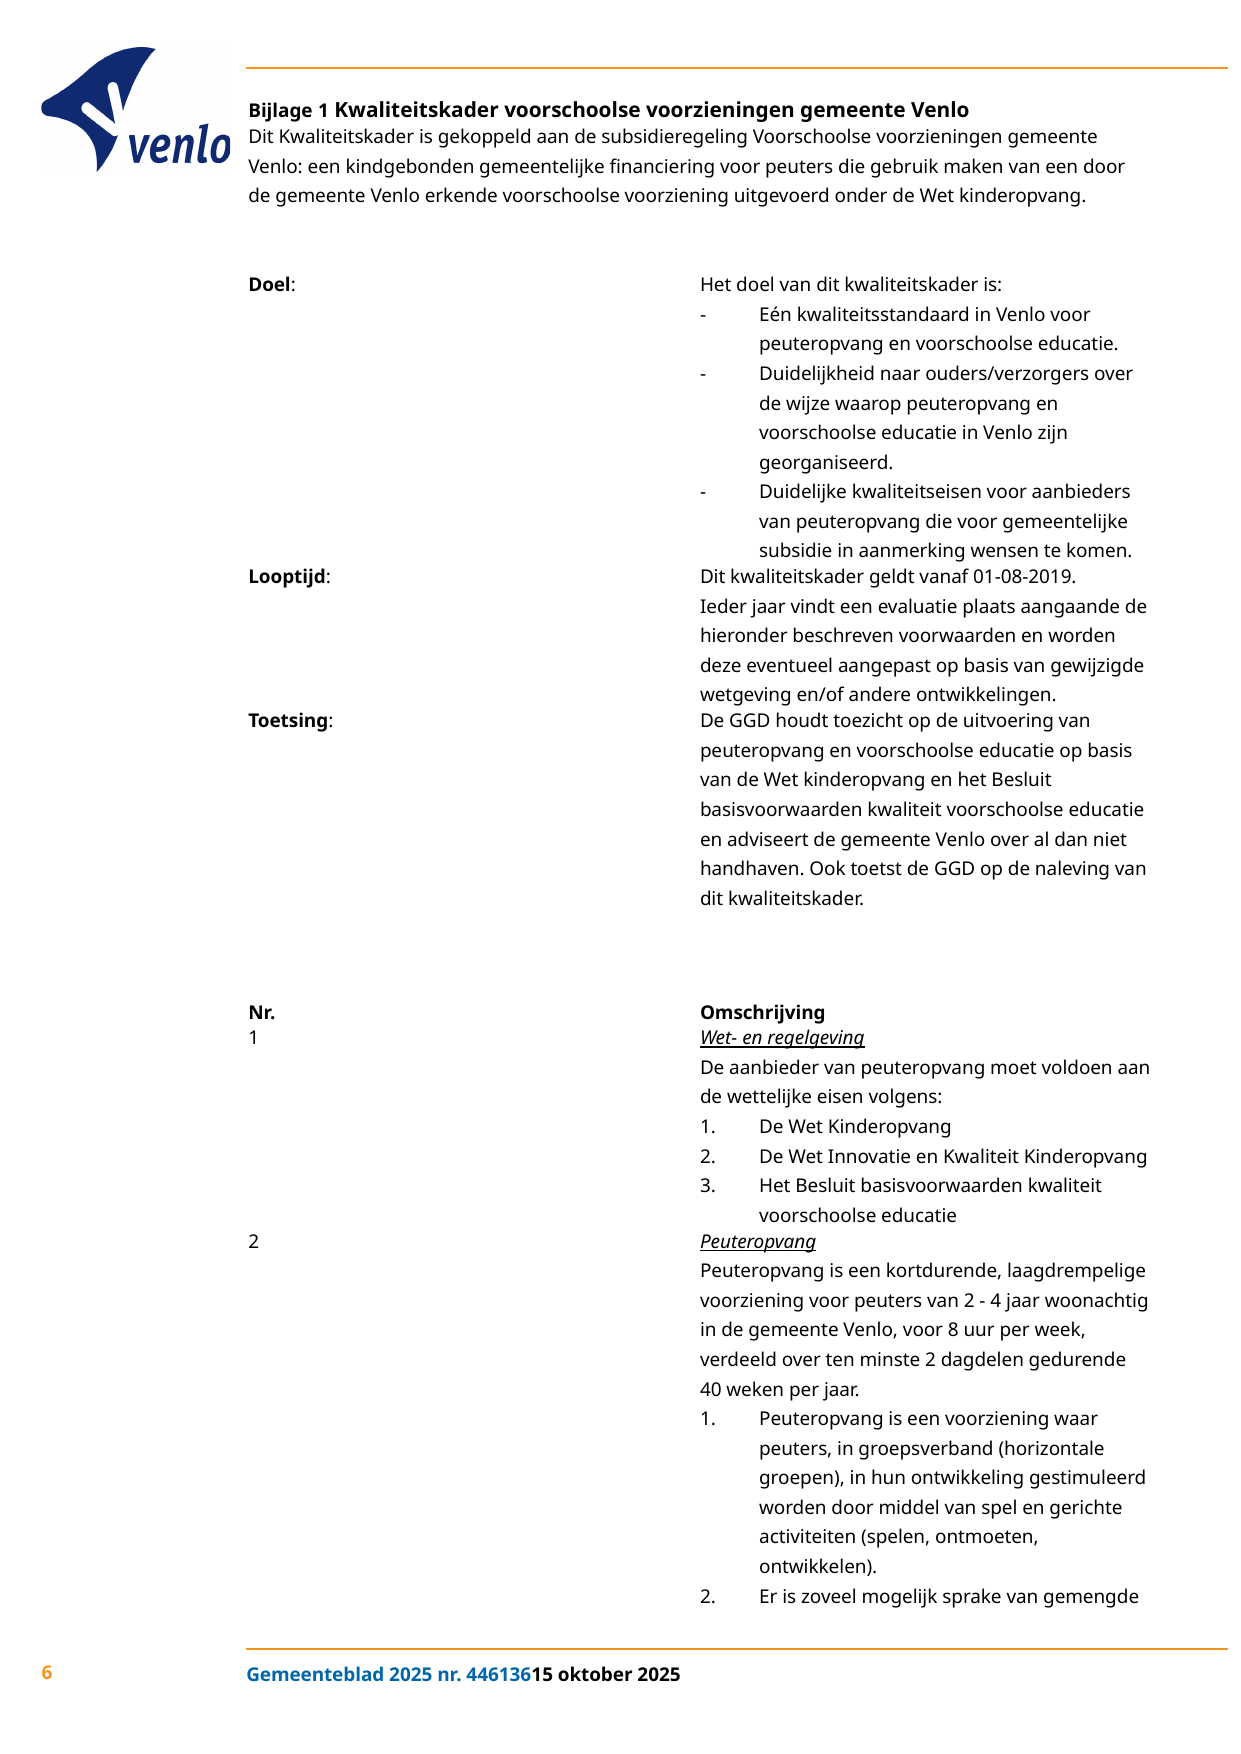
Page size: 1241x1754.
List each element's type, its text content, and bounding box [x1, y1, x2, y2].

table_cell Peuteropvang Peuteropvang is een kortdurende, laagdrempelige voorziening voor peuters van 2 - 4 jaar woonachtig in de gemeente Venlo, voor 8 uur per week, verdeeld over ten minste 2 dagdelen gedurende 40 weken per jaar. Peuteropvang is een voorziening waar peuters, in groepsverband (horizontale groepen), in hun ontwikkeling gestimuleerd worden door middel van spel en gerichte activiteiten (spelen, ontmoeten, ontwikkelen). Er is zoveel mogelijk sprake van gemengde [700, 1228, 1152, 1608]
table_cell Wet- en regelgeving De aanbieder van peuteropvang moet voldoen aan de wettelijke eisen volgens: De Wet Kinderopvang De Wet Innovatie en Kwaliteit Kinderopvang Het Besluit basisvoorwaarden kwaliteit voorschoolse educatie [700, 1025, 1152, 1228]
table_cell 2 [248, 1228, 700, 1608]
table_header [248, 973, 1152, 999]
text Bijlage 1 Kwaliteitskader voorschoolse voorzieningen gemeente Venlo [248, 95, 1152, 123]
table_cell Toetsing: [248, 708, 700, 911]
table_cell Dit kwaliteitskader geldt vanaf 01-08-2019. Ieder jaar vindt een evaluatie plaats aangaande de hieronder beschreven voorwaarden en worden deze eventueel aangepast op basis van gewijzigde wetgeving en/of andere ontwikkelingen. [700, 563, 1152, 707]
table_cell 1 [248, 1025, 700, 1228]
table_header Het doel van dit kwaliteitskader is: Eén kwaliteitsstandaard in Venlo voor peuteropvang en voorschoolse educatie. Duidelijkheid naar ouders/verzorgers over de wijze waarop peuteropvang en voorschoolse educatie in Venlo zijn georganiseerd. Duidelijke kwaliteitseisen voor aanbieders van peuteropvang die voor gemeentelijke subsidie in aanmerking wensen te komen. [700, 271, 1152, 563]
table_cell Nr. [248, 999, 700, 1024]
table_cell Looptijd: [248, 563, 700, 707]
table_cell Omschrijving [700, 999, 1152, 1024]
picture [41, 47, 231, 172]
text Dit Kwaliteitskader is gekoppeld aan de subsidieregeling Voorschoolse voorzieningen gemeente Venlo: een kindgebonden gemeentelijke financiering voor peuters die gebruik maken van een door de gemeente Venlo erkende voorschoolse voorziening uitgevoerd onder de Wet kinderopvang. [248, 123, 1152, 208]
table_header Doel: [248, 271, 700, 563]
table_cell De GGD houdt toezicht op de uitvoering van peuteropvang en voorschoolse educatie op basis van de Wet kinderopvang en het Besluit basisvoorwaarden kwaliteit voorschoolse educatie en adviseert de gemeente Venlo over al dan niet handhaven. Ook toetst de GGD op de naleving van dit kwaliteitskader. [700, 708, 1152, 911]
